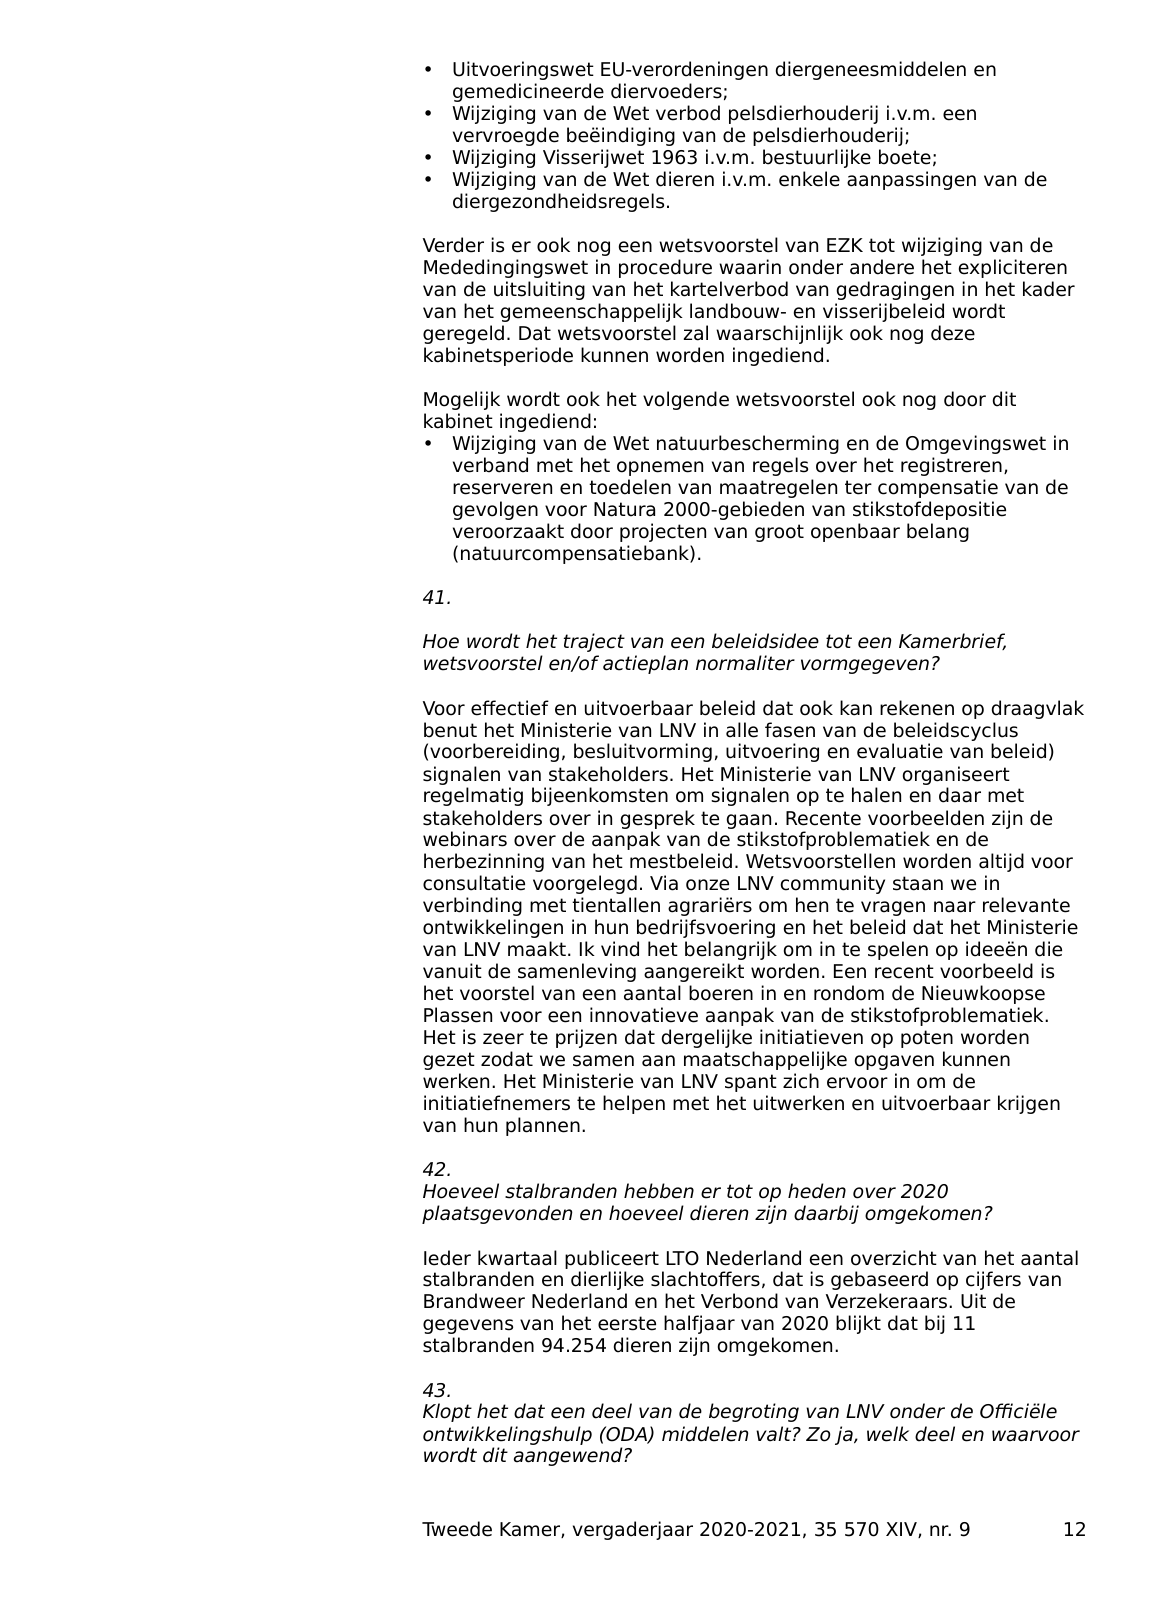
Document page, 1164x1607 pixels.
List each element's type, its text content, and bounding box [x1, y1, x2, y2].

text Klopt het dat een deel van de begroting van LNV onder de Officiële ontwikkelingshulp (ODA) middelen valt? Zo ja, welk deel en waarvoor wordt dit aangewend? [422, 1401, 1087, 1467]
text 43. [422, 1379, 1087, 1401]
text Hoeveel stalbranden hebben er tot op heden over 2020 plaatsgevonden en hoeveel dieren zijn daarbij omgekomen? [422, 1181, 1087, 1225]
text • Wijziging van de Wet natuurbescherming en de Omgevingswet in verband met het opnemen van regels over het registreren, reserveren en toedelen van maatregelen ter compensatie van de gevolgen voor Natura 2000-gebieden van stikstofdepositie veroorzaakt door projecten van groot openbaar belang (natuurcompensatiebank). [422, 433, 1087, 565]
text • Wijziging Visserijwet 1963 i.v.m. bestuurlijke boete; [422, 147, 1087, 169]
text 42. [422, 1159, 1087, 1181]
text Ieder kwartaal publiceert LTO Nederland een overzicht van het aantal stalbranden en dierlijke slachtoffers, dat is gebaseerd op cijfers van Brandweer Nederland en het Verbond van Verzekeraars. Uit de gegevens van het eerste halfjaar van 2020 blijkt dat bij 11 stalbranden 94.254 dieren zijn omgekomen. [422, 1247, 1087, 1357]
text Mogelijk wordt ook het volgende wetsvoorstel ook nog door dit kabinet ingediend: [422, 389, 1087, 433]
text • Uitvoeringswet EU-verordeningen diergeneesmiddelen en gemedicineerde diervoeders; [422, 59, 1087, 103]
text 41. [422, 587, 1087, 609]
text • Wijziging van de Wet dieren i.v.m. enkele aanpassingen van de diergezondheidsregels. [422, 169, 1087, 213]
text • Wijziging van de Wet verbod pelsdierhouderij i.v.m. een vervroegde beëindiging van de pelsdierhouderij; [422, 103, 1087, 147]
text Voor effectief en uitvoerbaar beleid dat ook kan rekenen op draagvlak benut het Ministerie van LNV in alle fasen van de beleidscyclus (voorbereiding, besluitvorming, uitvoering en evaluatie van beleid) signalen van stakeholders. Het Ministerie van LNV organiseert regelmatig bijeenkomsten om signalen op te halen en daar met stakeholders over in gesprek te gaan. Recente voorbeelden zijn de webinars over de aanpak van de stikstofproblematiek en de herbezinning van het mestbeleid. Wetsvoorstellen worden altijd voor consultatie voorgelegd. Via onze LNV community staan we in verbinding met tientallen agrariërs om hen te vragen naar relevante ontwikkelingen in hun bedrijfsvoering en het beleid dat het Ministerie van LNV maakt. Ik vind het belangrijk om in te spelen op ideeën die vanuit de samenleving aangereikt worden. Een recent voorbeeld is het voorstel van een aantal boeren in en rondom de Nieuwkoopse Plassen voor een innovatieve aanpak van de stikstofproblematiek. Het is zeer te prijzen dat dergelijke initiatieven op poten worden gezet zodat we samen aan maatschappelijke opgaven kunnen werken. Het Ministerie van LNV spant zich ervoor in om de initiatiefnemers te helpen met het uitwerken en uitvoerbaar krijgen van hun plannen. [422, 697, 1087, 1137]
text Verder is er ook nog een wetsvoorstel van EZK tot wijziging van de Mededingingswet in procedure waarin onder andere het expliciteren van de uitsluiting van het kartelverbod van gedragingen in het kader van het gemeenschappelijk landbouw- en visserijbeleid wordt geregeld. Dat wetsvoorstel zal waarschijnlijk ook nog deze kabinetsperiode kunnen worden ingediend. [422, 235, 1087, 367]
text Hoe wordt het traject van een beleidsidee tot een Kamerbrief, wetsvoorstel en/of actieplan normaliter vormgegeven? [422, 631, 1087, 675]
